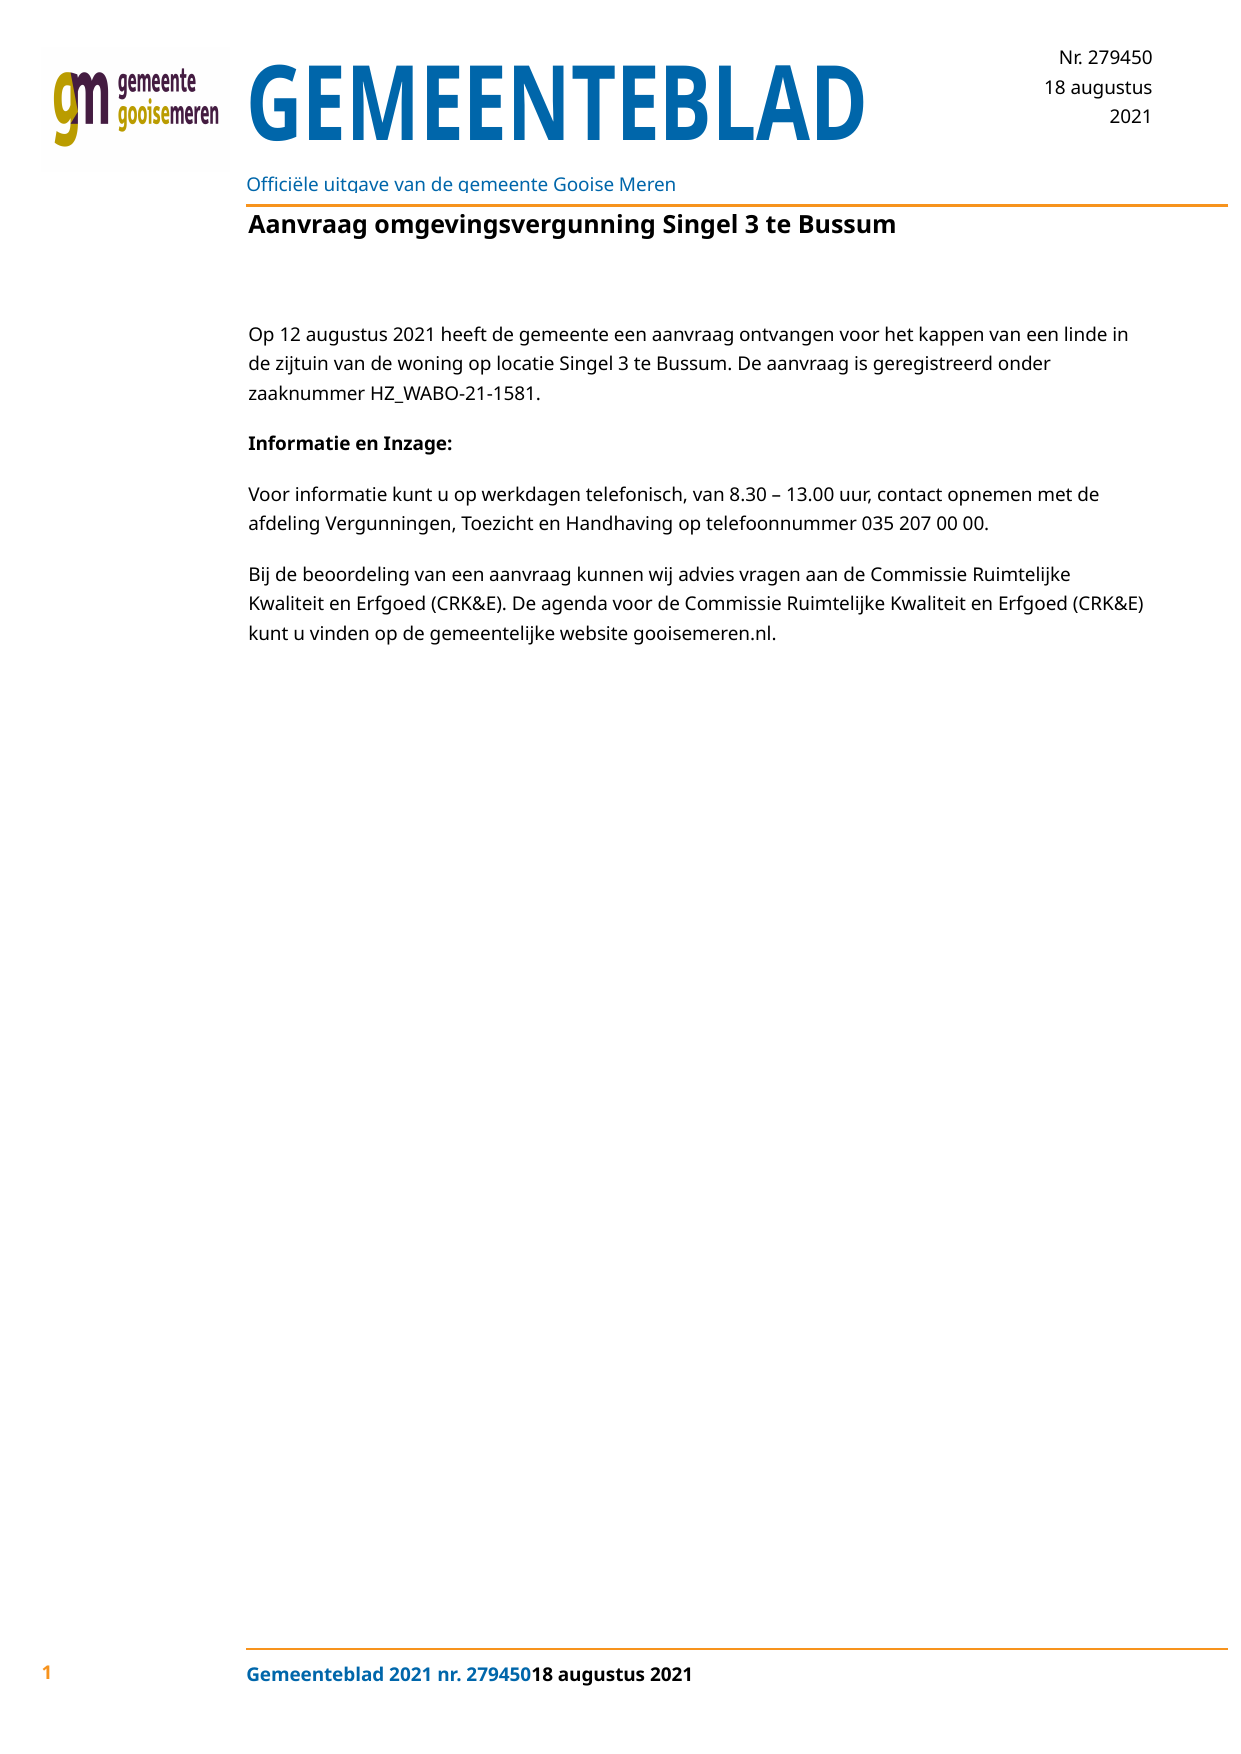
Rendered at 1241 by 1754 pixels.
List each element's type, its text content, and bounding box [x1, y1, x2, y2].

text Op 12 augustus 2021 heeft de gemeente een aanvraag ontvangen voor het kappen van een linde in de zijtuin van de woning op locatie Singel 3 te Bussum. De aanvraag is geregistreerd onder zaaknummer HZ_WABO-21-1581. [248, 321, 1152, 406]
text Aanvraag omgevingsvergunning Singel 3 te Bussum [248, 207, 1152, 241]
text Bij de beoordeling van een aanvraag kunnen wij advies vragen aan de Commissie Ruimtelijke Kwaliteit en Erfgoed (CRK&E). De agenda voor de Commissie Ruimtelijke Kwaliteit en Erfgoed (CRK&E) kunt u vinden op de gemeentelijke website gooisemeren.nl. [248, 561, 1152, 646]
picture [41, 47, 231, 172]
text Informatie en Inzage: [248, 430, 1152, 456]
text Voor informatie kunt u op werkdagen telefonisch, van 8.30 – 13.00 uur, contact opnemen met de afdeling Vergunningen, Toezicht en Handhaving op telefoonnummer 035 207 00 00. [248, 481, 1152, 536]
